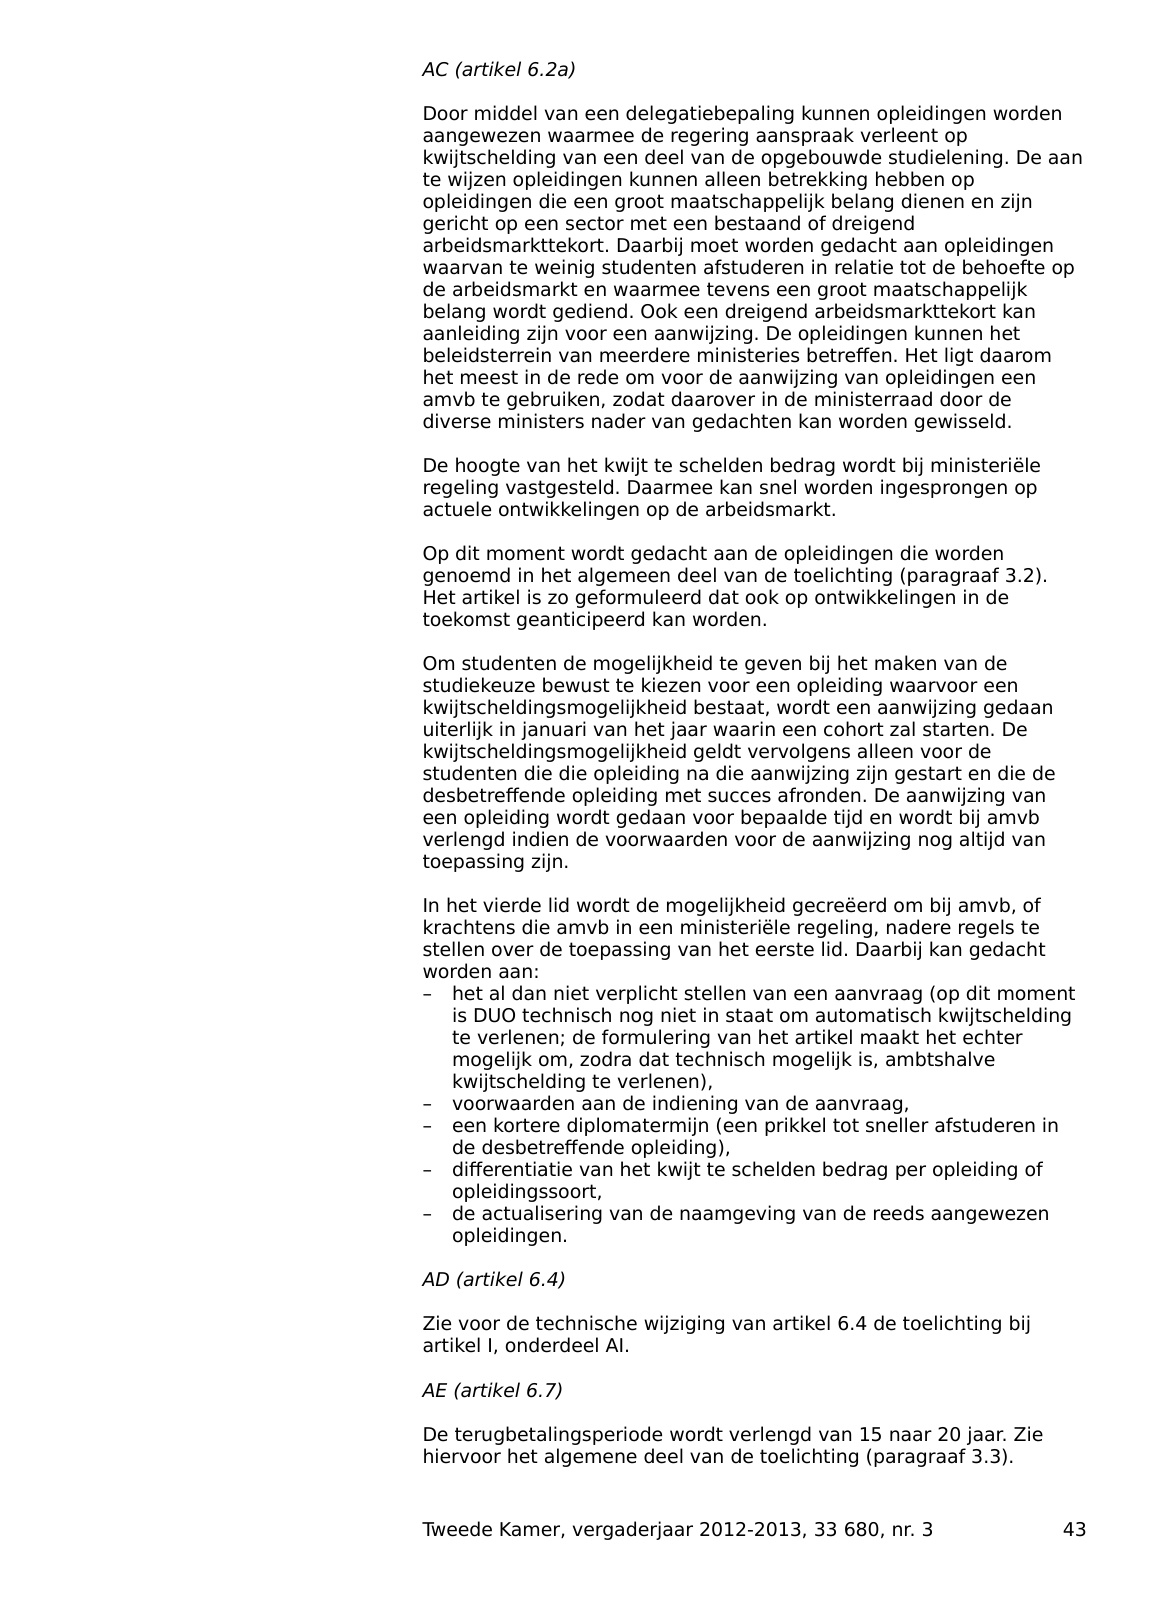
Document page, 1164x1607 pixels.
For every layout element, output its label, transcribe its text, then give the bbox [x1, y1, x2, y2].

text – een kortere diplomatermijn (een prikkel tot sneller afstuderen in de desbetreffende opleiding), [422, 1115, 1087, 1159]
subtitle AD (artikel 6.4) [422, 1269, 1087, 1291]
text De terugbetalingsperiode wordt verlengd van 15 naar 20 jaar. Zie hiervoor het algemene deel van de toelichting (paragraaf 3.3). [422, 1424, 1087, 1468]
text Om studenten de mogelijkheid te geven bij het maken van de studiekeuze bewust te kiezen voor een opleiding waarvoor een kwijtscheldingsmogelijkheid bestaat, wordt een aanwijzing gedaan uiterlijk in januari van het jaar waarin een cohort zal starten. De kwijtscheldingsmogelijkheid geldt vervolgens alleen voor de studenten die die opleiding na die aanwijzing zijn gestart en die de desbetreffende opleiding met succes afronden. De aanwijzing van een opleiding wordt gedaan voor bepaalde tijd en wordt bij amvb verlengd indien de voorwaarden voor de aanwijzing nog altijd van toepassing zijn. [422, 653, 1087, 873]
text De hoogte van het kwijt te schelden bedrag wordt bij ministeriële regeling vastgesteld. Daarmee kan snel worden ingesprongen op actuele ontwikkelingen op de arbeidsmarkt. [422, 455, 1087, 521]
text – differentiatie van het kwijt te schelden bedrag per opleiding of opleidingssoort, [422, 1159, 1087, 1203]
text Op dit moment wordt gedacht aan de opleidingen die worden genoemd in het algemeen deel van de toelichting (paragraaf 3.2). Het artikel is zo geformuleerd dat ook op ontwikkelingen in de toekomst geanticipeerd kan worden. [422, 543, 1087, 631]
subtitle AE (artikel 6.7) [422, 1379, 1087, 1401]
text In het vierde lid wordt de mogelijkheid gecreëerd om bij amvb, of krachtens die amvb in een ministeriële regeling, nadere regels te stellen over de toepassing van het eerste lid. Daarbij kan gedacht worden aan: [422, 895, 1087, 983]
text Door middel van een delegatiebepaling kunnen opleidingen worden aangewezen waarmee de regering aanspraak verleent op kwijtschelding van een deel van de opgebouwde studielening. De aan te wijzen opleidingen kunnen alleen betrekking hebben op opleidingen die een groot maatschappelijk belang dienen en zijn gericht op een sector met een bestaand of dreigend arbeidsmarkttekort. Daarbij moet worden gedacht aan opleidingen waarvan te weinig studenten afstuderen in relatie tot de behoefte op de arbeidsmarkt en waarmee tevens een groot maatschappelijk belang wordt gediend. Ook een dreigend arbeidsmarkttekort kan aanleiding zijn voor een aanwijzing. De opleidingen kunnen het beleidsterrein van meerdere ministeries betreffen. Het ligt daarom het meest in de rede om voor de aanwijzing van opleidingen een amvb te gebruiken, zodat daarover in de ministerraad door de diverse ministers nader van gedachten kan worden gewisseld. [422, 103, 1087, 433]
text – de actualisering van de naamgeving van de reeds aangewezen opleidingen. [422, 1203, 1087, 1247]
text – voorwaarden aan de indiening van de aanvraag, [422, 1093, 1087, 1115]
subtitle AC (artikel 6.2a) [422, 59, 1087, 81]
text Zie voor de technische wijziging van artikel 6.4 de toelichting bij artikel I, onderdeel AI. [422, 1313, 1087, 1357]
text – het al dan niet verplicht stellen van een aanvraag (op dit moment is DUO technisch nog niet in staat om automatisch kwijtschelding te verlenen; de formulering van het artikel maakt het echter mogelijk om, zodra dat technisch mogelijk is, ambtshalve kwijtschelding te verlenen), [422, 983, 1087, 1093]
